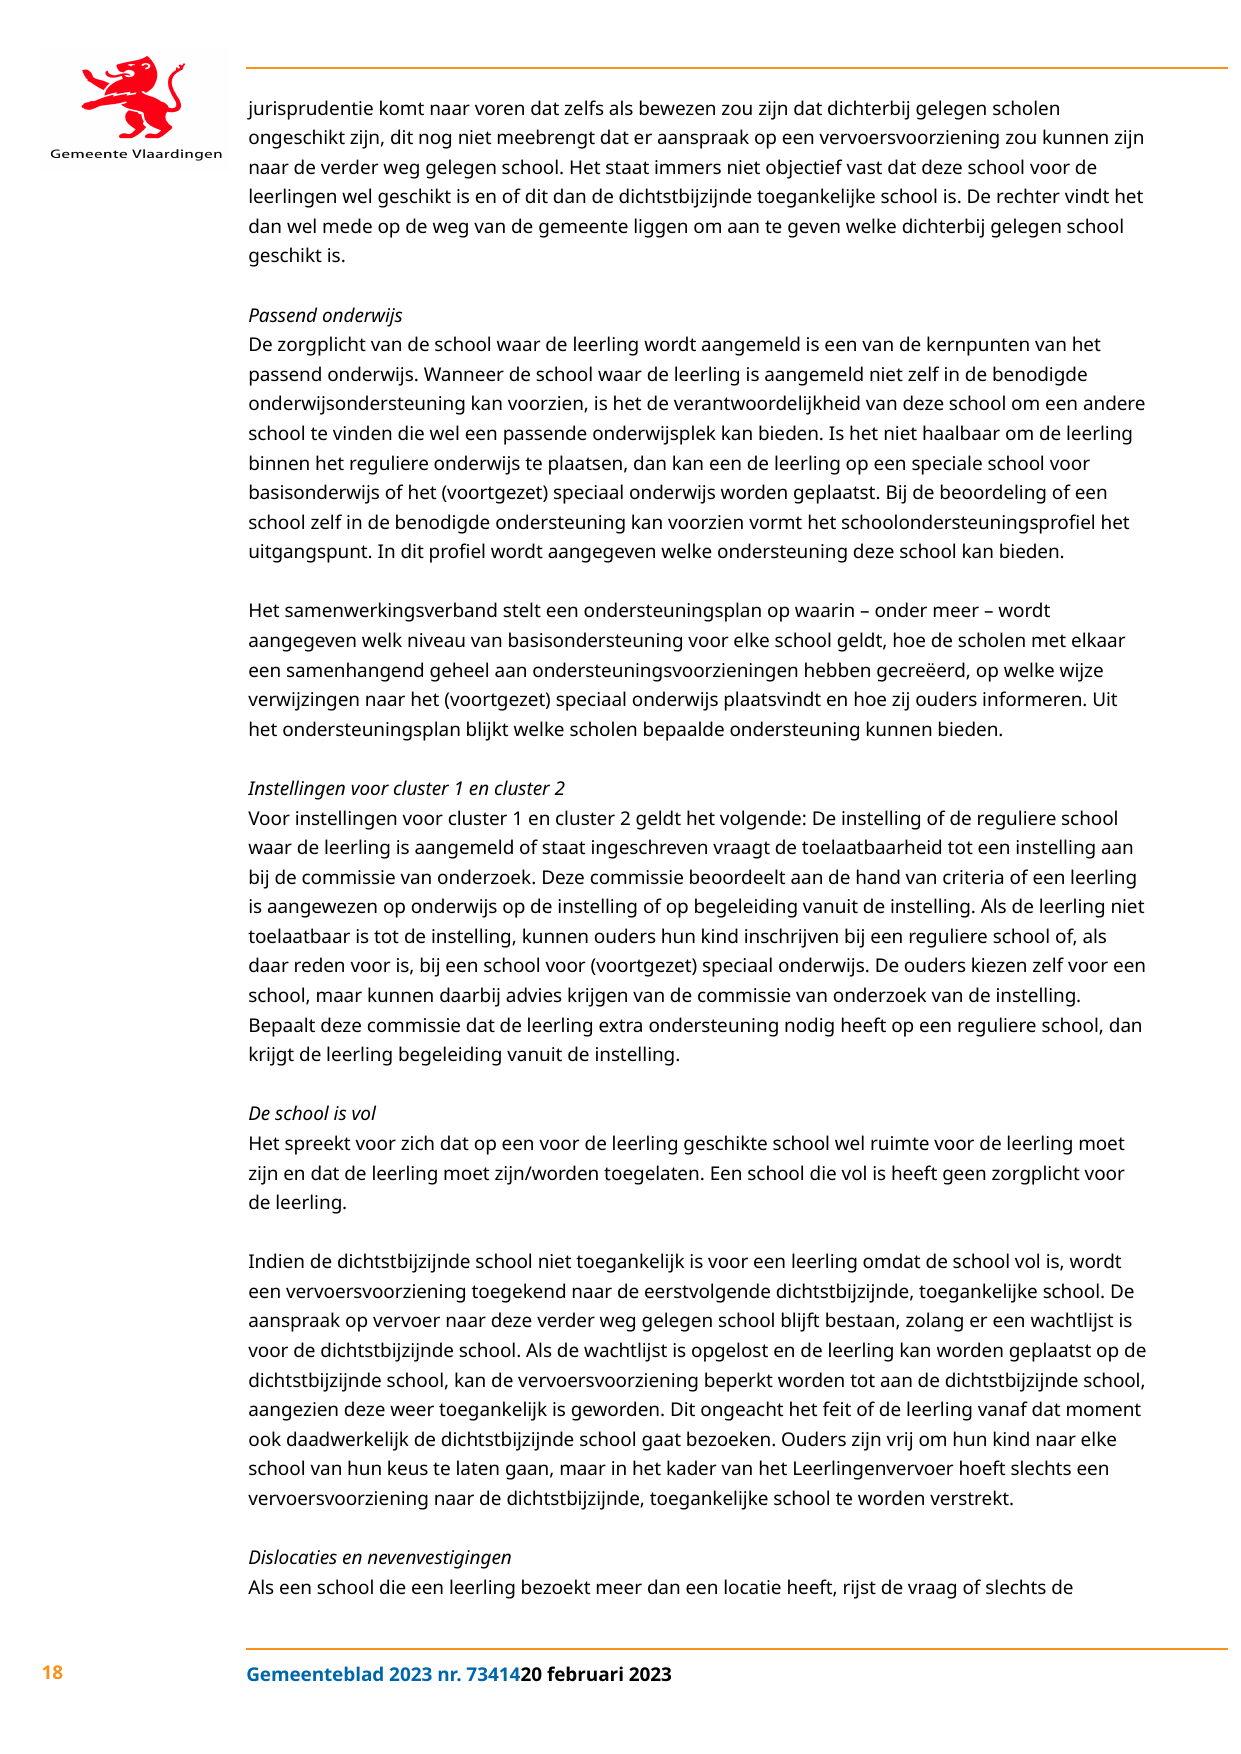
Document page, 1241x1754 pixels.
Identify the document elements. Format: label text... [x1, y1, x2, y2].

text Het spreekt voor zich dat op een voor de leerling geschikte school wel ruimte voor de leerling moet zijn en dat de leerling moet zijn/worden toegelaten. Een school die vol is heeft geen zorgplicht voor de leerling. [248, 1130, 1152, 1215]
text Voor instellingen voor cluster 1 en cluster 2 geldt het volgende: De instelling of de reguliere school waar de leerling is aangemeld of staat ingeschreven vraagt de toelaatbaarheid tot een instelling aan bij de commissie van onderzoek. Deze commissie beoordeelt aan de hand van criteria of een leerling is aangewezen op onderwijs op de instelling of op begeleiding vanuit de instelling. Als de leerling niet toelaatbaar is tot de instelling, kunnen ouders hun kind inschrijven bij een reguliere school of, als daar reden voor is, bij een school voor (voortgezet) speciaal onderwijs. De ouders kiezen zelf voor een school, maar kunnen daarbij advies krijgen van de commissie van onderzoek van de instelling. Bepaalt deze commissie dat de leerling extra ondersteuning nodig heeft op een reguliere school, dan krijgt de leerling begeleiding vanuit de instelling. [248, 805, 1152, 1067]
text De zorgplicht van de school waar de leerling wordt aangemeld is een van de kernpunten van het passend onderwijs. Wanneer de school waar de leerling is aangemeld niet zelf in de benodigde onderwijsondersteuning kan voorzien, is het de verantwoordelijkheid van deze school om een andere school te vinden die wel een passende onderwijsplek kan bieden. Is het niet haalbaar om de leerling binnen het reguliere onderwijs te plaatsen, dan kan een de leerling op een speciale school voor basisonderwijs of het (voortgezet) speciaal onderwijs worden geplaatst. Bij de beoordeling of een school zelf in de benodigde ondersteuning kan voorzien vormt het schoolondersteuningsprofiel het uitgangspunt. In dit profiel wordt aangegeven welke ondersteuning deze school kan bieden. [248, 331, 1152, 564]
text Als een school die een leerling bezoekt meer dan een locatie heeft, rijst de vraag of slechts de [248, 1574, 1152, 1600]
text Het samenwerkingsverband stelt een ondersteuningsplan op waarin – onder meer – wordt aangegeven welk niveau van basisondersteuning voor elke school geldt, hoe de scholen met elkaar een samenhangend geheel aan ondersteuningsvoorzieningen hebben gecreëerd, op welke wijze verwijzingen naar het (voortgezet) speciaal onderwijs plaatsvindt en hoe zij ouders informeren. Uit het ondersteuningsplan blijkt welke scholen bepaalde ondersteuning kunnen bieden. [248, 598, 1152, 742]
text Passend onderwijs [248, 302, 1152, 328]
text Indien de dichtstbijzijnde school niet toegankelijk is voor een leerling omdat de school vol is, wordt een vervoersvoorziening toegekend naar de eerstvolgende dichtstbijzijnde, toegankelijke school. De aanspraak op vervoer naar deze verder weg gelegen school blijft bestaan, zolang er een wachtlijst is voor de dichtstbijzijnde school. Als de wachtlijst is opgelost en de leerling kan worden geplaatst op de dichtstbijzijnde school, kan de vervoersvoorziening beperkt worden tot aan de dichtstbijzijnde school, aangezien deze weer toegankelijk is geworden. Dit ongeacht het feit of de leerling vanaf dat moment ook daadwerkelijk de dichtstbijzijnde school gaat bezoeken. Ouders zijn vrij om hun kind naar elke school van hun keus te laten gaan, maar in het kader van het Leerlingenvervoer hoeft slechts een vervoersvoorziening naar de dichtstbijzijnde, toegankelijke school te worden verstrekt. [248, 1248, 1152, 1511]
text jurisprudentie komt naar voren dat zelfs als bewezen zou zijn dat dichterbij gelegen scholen ongeschikt zijn, dit nog niet meebrengt dat er aanspraak op een vervoersvoorziening zou kunnen zijn naar de verder weg gelegen school. Het staat immers niet objectief vast dat deze school voor de leerlingen wel geschikt is en of dit dan de dichtstbijzijnde toegankelijke school is. De rechter vindt het dan wel mede op de weg van de gemeente liggen om aan te geven welke dichterbij gelegen school geschikt is. [248, 95, 1152, 268]
text De school is vol [248, 1101, 1152, 1126]
text Dislocaties en nevenvestigingen [248, 1544, 1152, 1570]
text Instellingen voor cluster 1 en cluster 2 [248, 775, 1152, 801]
picture [41, 47, 231, 172]
